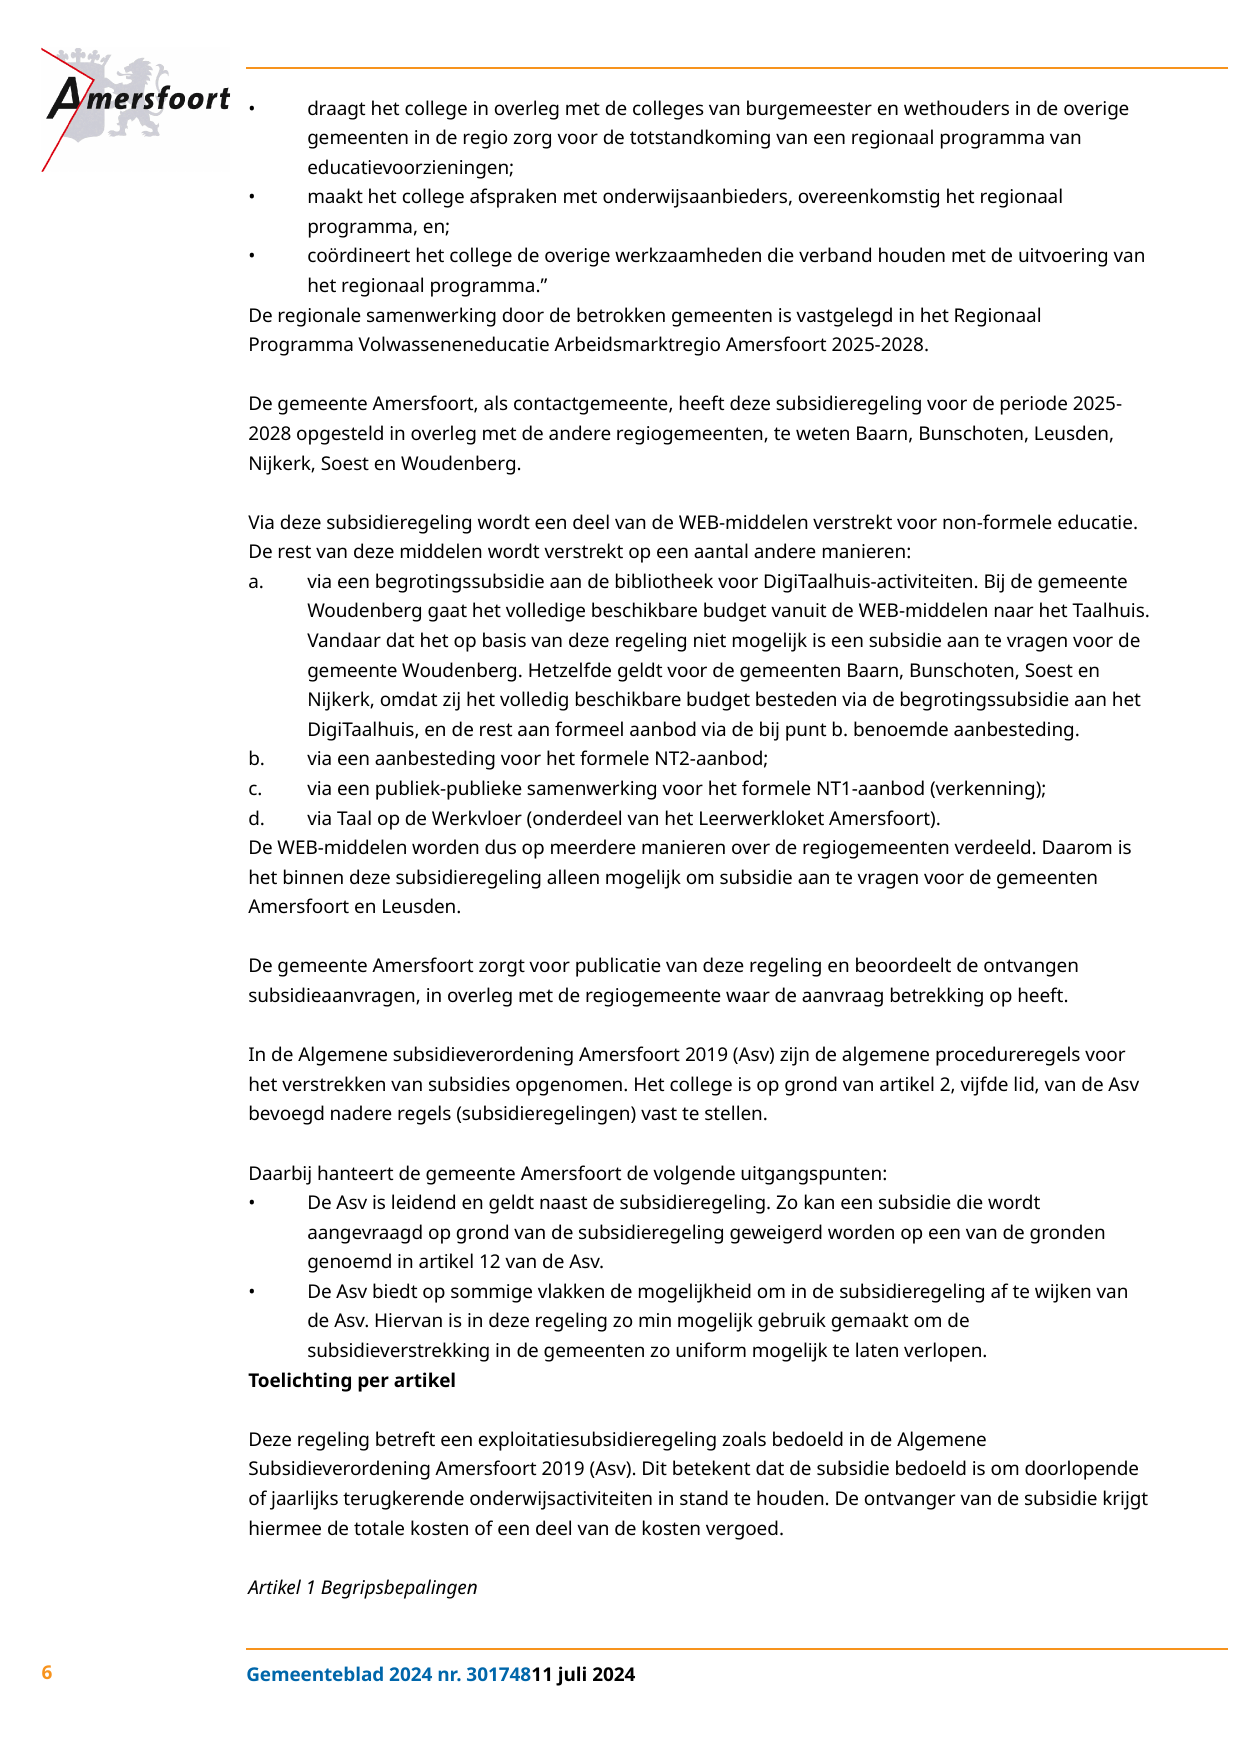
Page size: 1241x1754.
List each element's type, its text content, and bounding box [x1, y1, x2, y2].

text Daarbij hanteert de gemeente Amersfoort de volgende uitgangspunten: [248, 1160, 1152, 1186]
text In de Algemene subsidieverordening Amersfoort 2019 (Asv) zijn de algemene procedureregels voor het verstrekken van subsidies opgenomen. Het college is op grond van artikel 2, vijfde lid, van de Asv bevoegd nadere regels (subsidieregelingen) vast te stellen. [248, 1041, 1152, 1126]
list coördineert het college de overige werkzaamheden die verband houden met de uitvoering van het regionaal programma.” [248, 243, 1152, 298]
text De gemeente Amersfoort, als contactgemeente, heeft deze subsidieregeling voor de periode 2025-2028 opgesteld in overleg met de andere regiogemeenten, te weten Baarn, Bunschoten, Leusden, Nijkerk, Soest en Woudenberg. [248, 391, 1152, 476]
text Deze regeling betreft een exploitatiesubsidieregeling zoals bedoeld in de Algemene Subsidieverordening Amersfoort 2019 (Asv). Dit betekent dat de subsidie bedoeld is om doorlopende of jaarlijks terugkerende onderwijsactiviteiten in stand te houden. De ontvanger van de subsidie krijgt hiermee de totale kosten of een deel van de kosten vergoed. [248, 1426, 1152, 1541]
text De gemeente Amersfoort zorgt voor publicatie van deze regeling en beoordeelt de ontvangen subsidieaanvragen, in overleg met de regiogemeente waar de aanvraag betrekking op heeft. [248, 953, 1152, 1008]
list via een publiek-publieke samenwerking voor het formele NT1-aanbod (verkenning); [248, 775, 1152, 801]
text De WEB-middelen worden dus op meerdere manieren over de regiogemeenten verdeeld. Daarom is het binnen deze subsidieregeling alleen mogelijk om subsidie aan te vragen voor de gemeenten Amersfoort en Leusden. [248, 834, 1152, 919]
picture [41, 47, 231, 172]
list via Taal op de Werkvloer (onderdeel van het Leerwerkloket Amersfoort). [248, 805, 1152, 831]
list via een aanbesteding voor het formele NT2-aanbod; [248, 746, 1152, 771]
list De Asv is leidend en geldt naast de subsidieregeling. Zo kan een subsidie die wordt aangevraagd op grond van de subsidieregeling geweigerd worden op een van de gronden genoemd in artikel 12 van de Asv. [248, 1189, 1152, 1274]
text De regionale samenwerking door de betrokken gemeenten is vastgelegd in het Regionaal Programma Volwasseneneducatie Arbeidsmarktregio Amersfoort 2025-2028. [248, 302, 1152, 357]
text Toelichting per artikel [248, 1367, 1152, 1393]
list via een begrotingssubsidie aan de bibliotheek voor DigiTaalhuis-activiteiten. Bij de gemeente Woudenberg gaat het volledige beschikbare budget vanuit de WEB-middelen naar het Taalhuis. Vandaar dat het op basis van deze regeling niet mogelijk is een subsidie aan te vragen voor de gemeente Woudenberg. Hetzelfde geldt voor de gemeenten Baarn, Bunschoten, Soest en Nijkerk, omdat zij het volledig beschikbare budget besteden via de begrotingssubsidie aan het DigiTaalhuis, en de rest aan formeel aanbod via de bij punt b. benoemde aanbesteding. [248, 568, 1152, 742]
list De Asv biedt op sommige vlakken de mogelijkheid om in de subsidieregeling af te wijken van de Asv. Hiervan is in deze regeling zo min mogelijk gebruik gemaakt om de subsidieverstrekking in de gemeenten zo uniform mogelijk te laten verlopen. [248, 1278, 1152, 1363]
list draagt het college in overleg met de colleges van burgemeester en wethouders in de overige gemeenten in de regio zorg voor de totstandkoming van een regionaal programma van educatievoorzieningen; [248, 95, 1152, 180]
text Via deze subsidieregeling wordt een deel van de WEB-middelen verstrekt voor non-formele educatie. De rest van deze middelen wordt verstrekt op een aantal andere manieren: [248, 509, 1152, 564]
text Artikel 1 Begripsbepalingen [248, 1574, 1152, 1600]
list maakt het college afspraken met onderwijsaanbieders, overeenkomstig het regionaal programma, en; [248, 183, 1152, 239]
